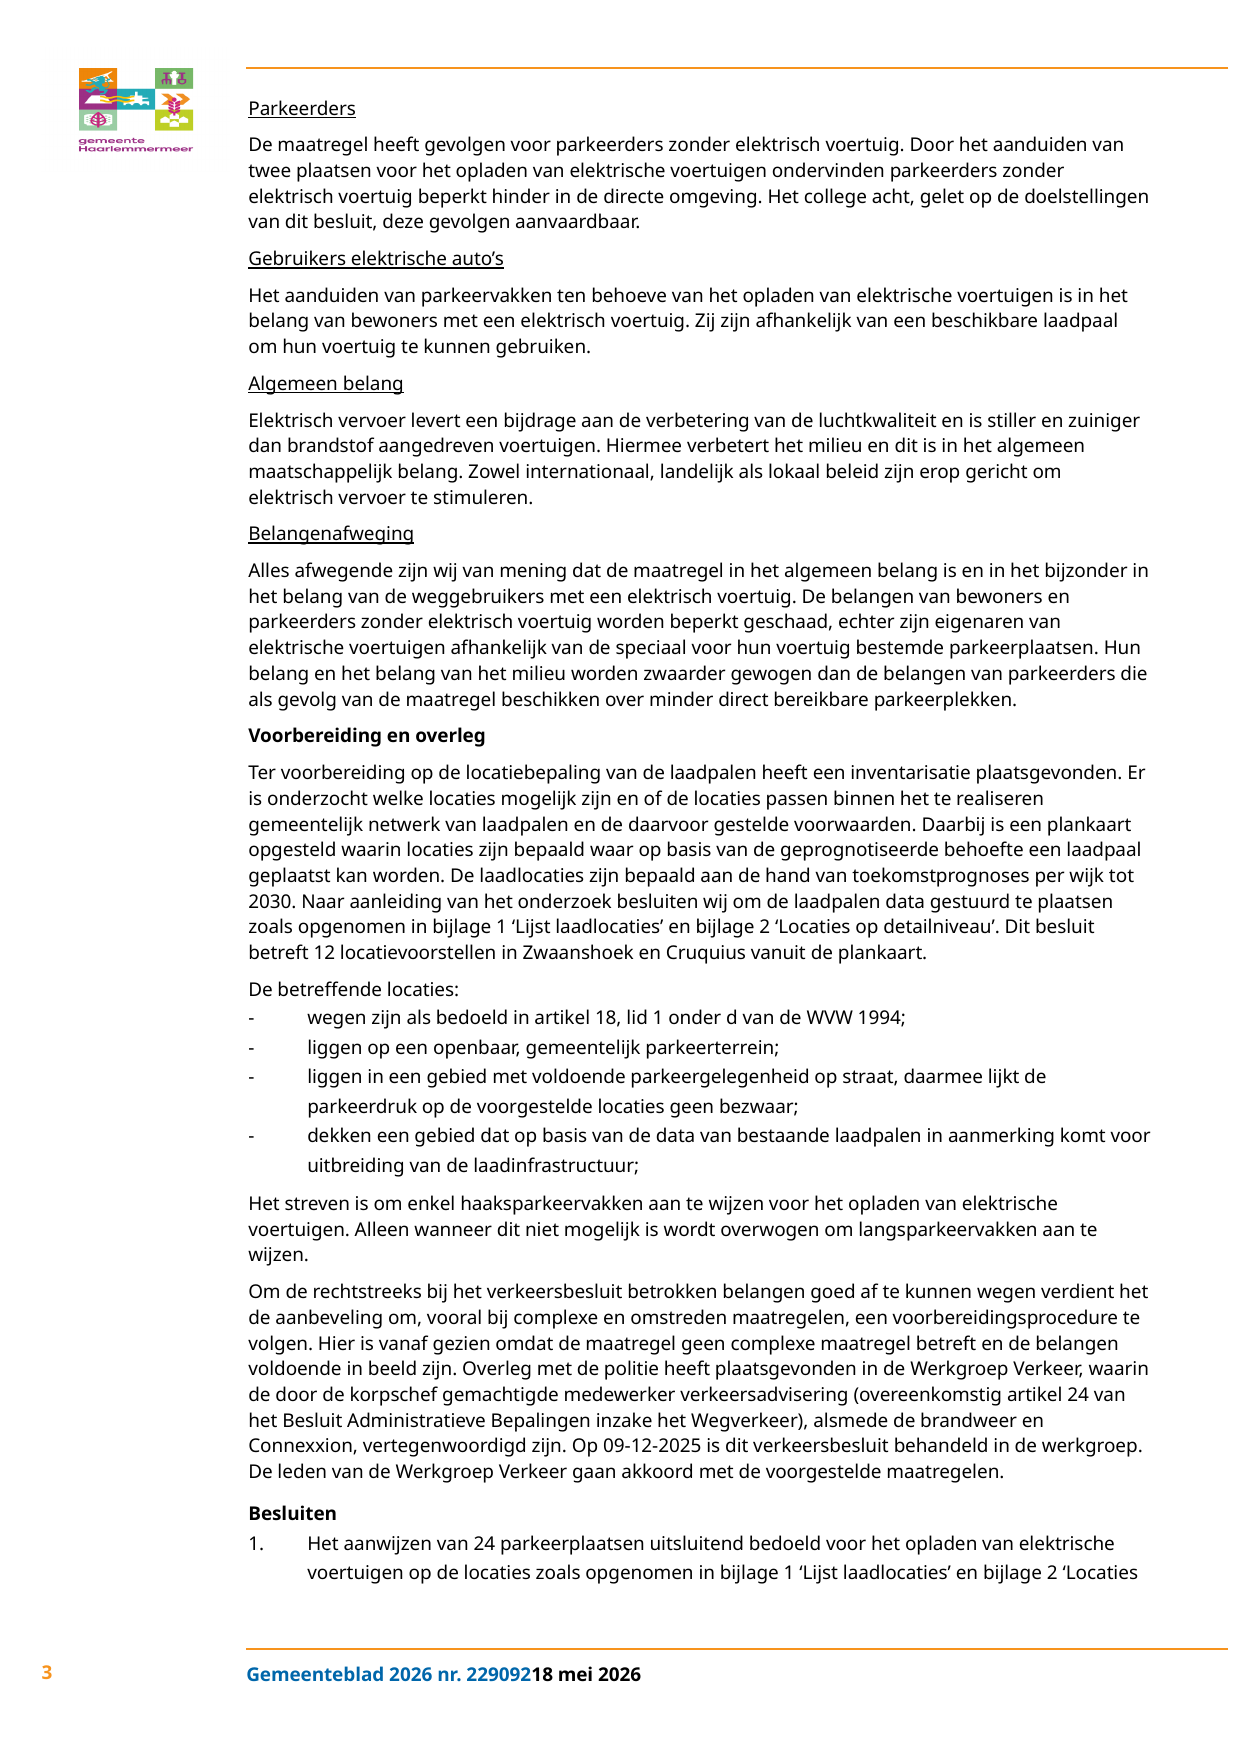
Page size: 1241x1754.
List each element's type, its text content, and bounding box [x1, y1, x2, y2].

text Parkeerders [248, 95, 1152, 121]
text Gebruikers elektrische auto’s [248, 245, 1152, 271]
list dekken een gebied dat op basis van de data van bestaande laadpalen in aanmerking komt voor uitbreiding van de laadinfrastructuur; [248, 1123, 1152, 1178]
list Het aanwijzen van 24 parkeerplaatsen uitsluitend bedoeld voor het opladen van elektrische voertuigen op de locaties zoals opgenomen in bijlage 1 ‘Lijst laadlocaties’ en bijlage 2 ‘Locaties [248, 1530, 1152, 1585]
picture [41, 47, 231, 172]
text Alles afwegende zijn wij van mening dat de maatregel in het algemeen belang is en in het bijzonder in het belang van de weggebruikers met een elektrisch voertuig. De belangen van bewoners en parkeerders zonder elektrisch voertuig worden beperkt geschaad, echter zijn eigenaren van elektrische voertuigen afhankelijk van de speciaal voor hun voertuig bestemde parkeerplaatsen. Hun belang en het belang van het milieu worden zwaarder gewogen dan de belangen van parkeerders die als gevolg van de maatregel beschikken over minder direct bereikbare parkeerplekken. [248, 557, 1152, 712]
text Besluiten [248, 1500, 1152, 1526]
text De betreffende locaties: [248, 976, 1152, 1002]
list liggen op een openbaar, gemeentelijk parkeerterrein; [248, 1034, 1152, 1060]
text Elektrisch vervoer levert een bijdrage aan de verbetering van de luchtkwaliteit en is stiller en zuiniger dan brandstof aangedreven voertuigen. Hiermee verbetert het milieu en dit is in het algemeen maatschappelijk belang. Zowel internationaal, landelijk als lokaal beleid zijn erop gericht om elektrisch vervoer te stimuleren. [248, 407, 1152, 510]
text Belangenafweging [248, 521, 1152, 546]
text Het streven is om enkel haaksparkeervakken aan te wijzen voor het opladen van elektrische voertuigen. Alleen wanneer dit niet mogelijk is wordt overwogen om langsparkeervakken aan te wijzen. [248, 1190, 1152, 1267]
list wegen zijn als bedoeld in artikel 18, lid 1 onder d van de WVW 1994; [248, 1004, 1152, 1030]
text Ter voorbereiding op de locatiebepaling van de laadpalen heeft een inventarisatie plaatsgevonden. Er is onderzocht welke locaties mogelijk zijn en of de locaties passen binnen het te realiseren gemeentelijk netwerk van laadpalen en de daarvoor gestelde voorwaarden. Daarbij is een plankaart opgesteld waarin locaties zijn bepaald waar op basis van de geprognotiseerde behoefte een laadpaal geplaatst kan worden. De laadlocaties zijn bepaald aan de hand van toekomstprognoses per wijk tot 2030. Naar aanleiding van het onderzoek besluiten wij om de laadpalen data gestuurd te plaatsen zoals opgenomen in bijlage 1 ‘Lijst laadlocaties’ en bijlage 2 ‘Locaties op detailniveau’. Dit besluit betreft 12 locatievoorstellen in Zwaanshoek en Cruquius vanuit de plankaart. [248, 759, 1152, 965]
text Algemeen belang [248, 370, 1152, 396]
text Om de rechtstreeks bij het verkeersbesluit betrokken belangen goed af te kunnen wegen verdient het de aanbeveling om, vooral bij complexe en omstreden maatregelen, een voorbereidingsprocedure te volgen. Hier is vanaf gezien omdat de maatregel geen complexe maatregel betreft en de belangen voldoende in beeld zijn. Overleg met de politie heeft plaatsgevonden in de Werkgroep Verkeer, waarin de door de korpschef gemachtigde medewerker verkeersadvisering (overeenkomstig artikel 24 van het Besluit Administratieve Bepalingen inzake het Wegverkeer), alsmede de brandweer en Connexxion, vertegenwoordigd zijn. Op 09-12-2025 is dit verkeersbesluit behandeld in de werkgroep. De leden van de Werkgroep Verkeer gaan akkoord met de voorgestelde maatregelen. [248, 1278, 1152, 1484]
text Het aanduiden van parkeervakken ten behoeve van het opladen van elektrische voertuigen is in het belang van bewoners met een elektrisch voertuig. Zij zijn afhankelijk van een beschikbare laadpaal om hun voertuig te kunnen gebruiken. [248, 282, 1152, 359]
text Voorbereiding en overleg [248, 723, 1152, 748]
text De maatregel heeft gevolgen voor parkeerders zonder elektrisch voertuig. Door het aanduiden van twee plaatsen voor het opladen van elektrische voertuigen ondervinden parkeerders zonder elektrisch voertuig beperkt hinder in de directe omgeving. Het college acht, gelet op de doelstellingen van dit besluit, deze gevolgen aanvaardbaar. [248, 131, 1152, 234]
list liggen in een gebied met voldoende parkeergelegenheid op straat, daarmee lijkt de parkeerdruk op de voorgestelde locaties geen bezwaar; [248, 1063, 1152, 1119]
